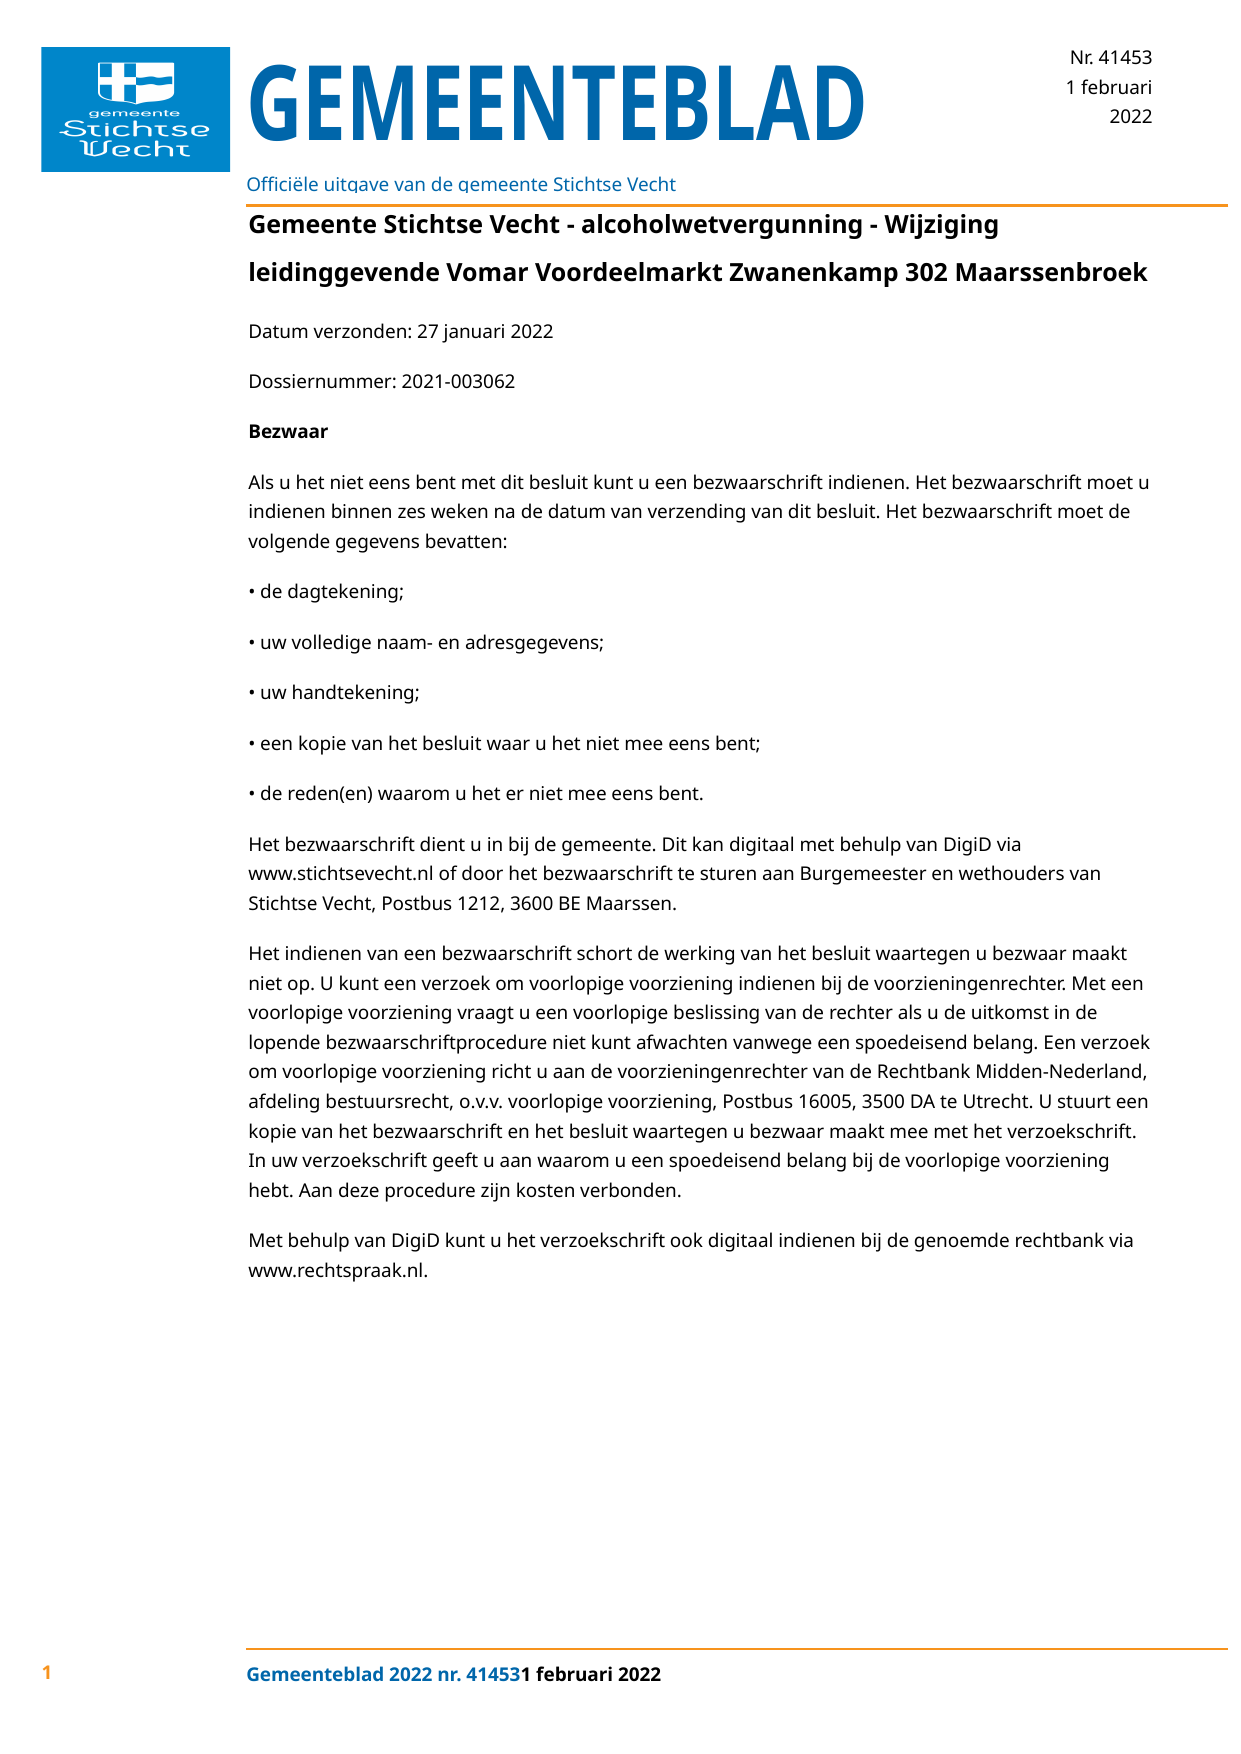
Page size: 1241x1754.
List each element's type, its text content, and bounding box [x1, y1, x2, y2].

picture [137, 63, 174, 103]
text • een kopie van het besluit waar u het niet mee eens bent; [248, 730, 1152, 756]
text • uw volledige naam- en adresgegevens; [248, 629, 1152, 655]
text • uw handtekening; [248, 679, 1152, 705]
text Als u het niet eens bent met dit besluit kunt u een bezwaarschrift indienen. Het bezwaarschrift moet u indienen binnen zes weken na de datum van verzending van dit besluit. Het bezwaarschrift moet de volgende gegevens bevatten: [248, 469, 1152, 554]
text Met behulp van DigiD kunt u het verzoekschrift ook digitaal indienen bij de genoemde rechtbank via www.rechtspraak.nl. [248, 1227, 1152, 1283]
text Bezwaar [248, 419, 1152, 444]
text Gemeente Stichtse Vecht - alcoholwetvergunning - Wijziging leidinggevende Vomar Voordeelmarkt Zwanenkamp 302 Maarssenbroek [248, 207, 1152, 288]
picture [99, 63, 135, 101]
text Datum verzonden: 27 januari 2022 [248, 318, 1152, 344]
text • de dagtekening; [248, 579, 1152, 604]
text • de reden(en) waarom u het er niet mee eens bent. [248, 780, 1152, 806]
text Het bezwaarschrift dient u in bij de gemeente. Dit kan digitaal met behulp van DigiD via www.stichtsevecht.nl of door het bezwaarschrift te sturen aan Burgemeester en wethouders van Stichtse Vecht, Postbus 1212, 3600 BE Maarssen. [248, 831, 1152, 916]
text Het indienen van een bezwaarschrift schort de werking van het besluit waartegen u bezwaar maakt niet op. U kunt een verzoek om voorlopige voorziening indienen bij de voorzieningenrechter. Met een voorlopige voorziening vraagt u een voorlopige beslissing van de rechter als u de uitkomst in de lopende bezwaarschriftprocedure niet kunt afwachten vanwege een spoedeisend belang. Een verzoek om voorlopige voorziening richt u aan de voorzieningenrechter van de Rechtbank Midden-Nederland, afdeling bestuursrecht, o.v.v. voorlopige voorziening, Postbus 16005, 3500 DA te Utrecht. U stuurt een kopie van het bezwaarschrift en het besluit waartegen u bezwaar maakt mee met het verzoekschrift. In uw verzoekschrift geeft u aan waarom u een spoedeisend belang bij de voorlopige voorziening hebt. Aan deze procedure zijn kosten verbonden. [248, 940, 1152, 1203]
text Dossiernummer: 2021-003062 [248, 368, 1152, 394]
